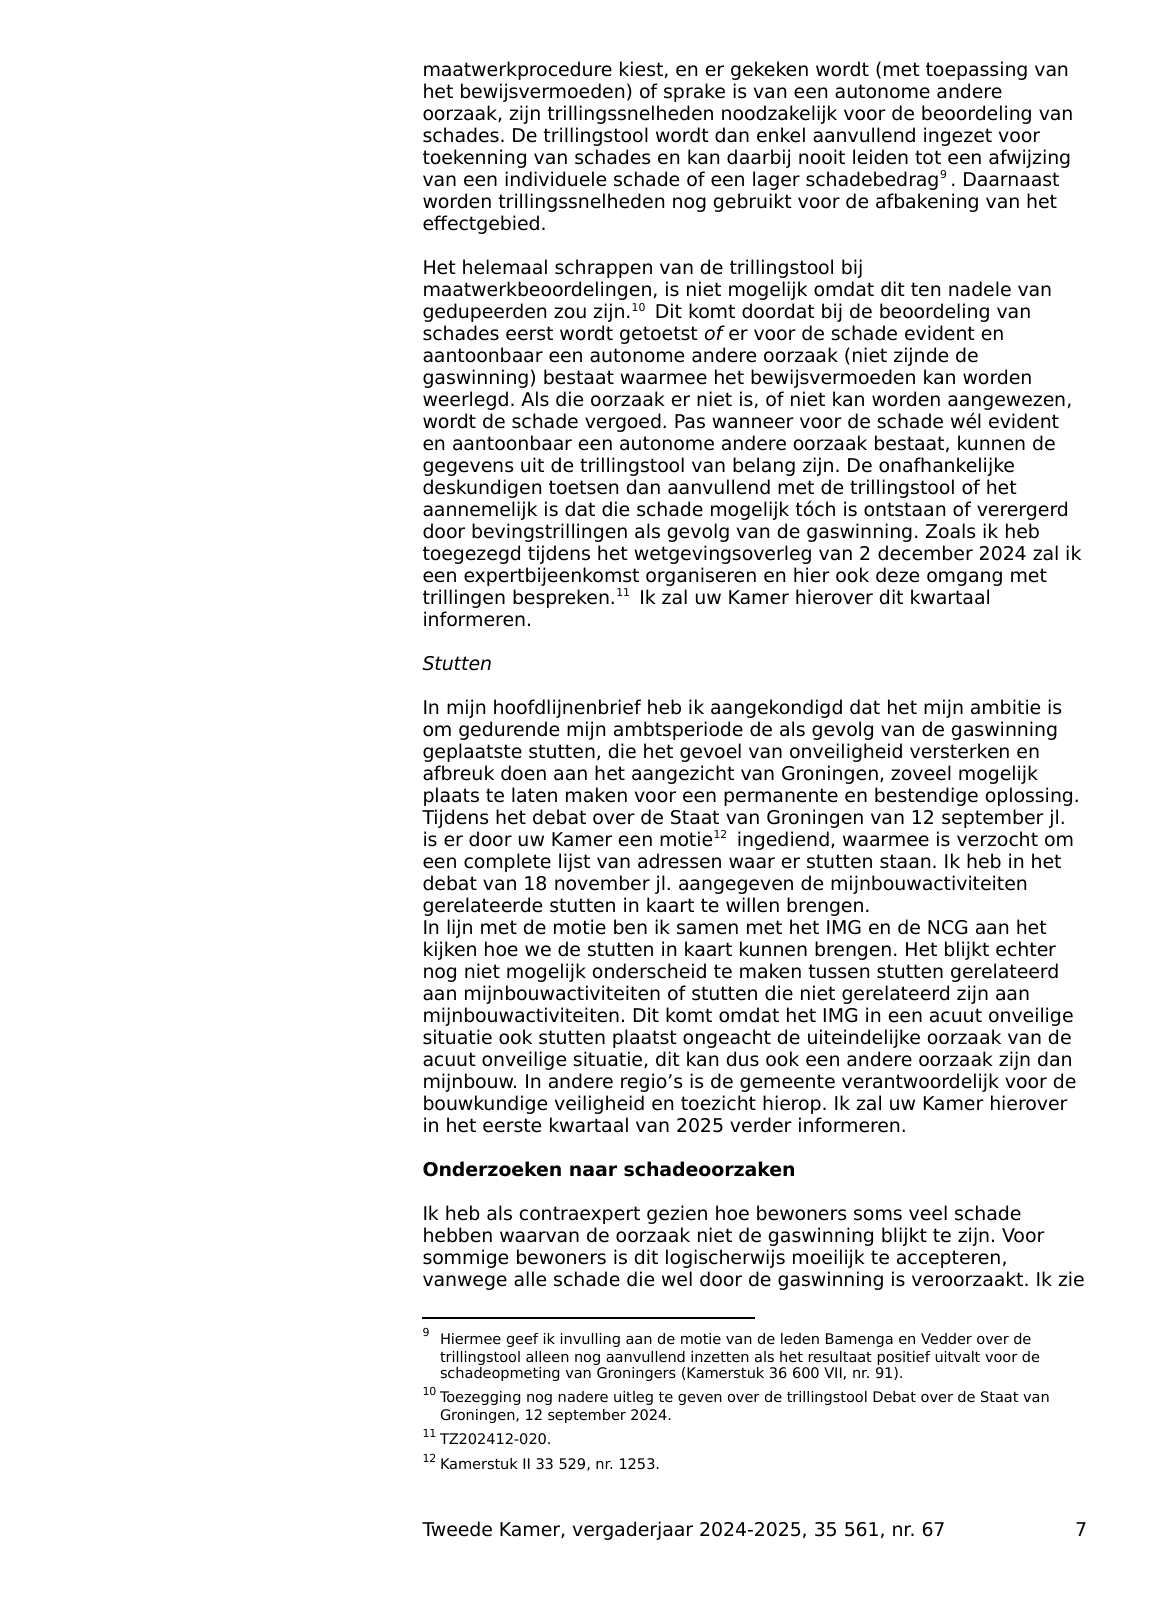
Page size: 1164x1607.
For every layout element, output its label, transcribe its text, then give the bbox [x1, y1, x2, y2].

text Kamerstuk II 33 529, nr. 1253. [422, 1452, 1087, 1474]
text Het helemaal schrappen van de trillingstool bij maatwerkbeoordelingen, is niet mogelijk omdat dit ten nadele van gedupeerden zou zijn. Dit komt doordat bij de beoordeling van schades eerst wordt getoetst of er voor de schade evident en aantoonbaar een autonome andere oorzaak (niet zijnde de gaswinning) bestaat waarmee het bewijsvermoeden kan worden weerlegd. Als die oorzaak er niet is, of niet kan worden aangewezen, wordt de schade vergoed. Pas wanneer voor de schade wél evident en aantoonbaar een autonome andere oorzaak bestaat, kunnen de gegevens uit de trillingstool van belang zijn. De onafhankelijke deskundigen toetsen dan aanvullend met de trillingstool of het aannemelijk is dat die schade mogelijk tóch is ontstaan of verergerd door bevingstrillingen als gevolg van de gaswinning. Zoals ik heb toegezegd tijdens het wetgevingsoverleg van 2 december 2024 zal ik een expertbijeenkomst organiseren en hier ook deze omgang met trillingen bespreken. Ik zal uw Kamer hierover dit kwartaal informeren. [422, 257, 1087, 631]
text In lijn met de motie ben ik samen met het IMG en de NCG aan het kijken hoe we de stutten in kaart kunnen brengen. Het blijkt echter nog niet mogelijk onderscheid te maken tussen stutten gerelateerd aan mijnbouwactiviteiten of stutten die niet gerelateerd zijn aan mijnbouwactiviteiten. Dit komt omdat het IMG in een acuut onveilige situatie ook stutten plaatst ongeacht de uiteindelijke oorzaak van de acuut onveilige situatie, dit kan dus ook een andere oorzaak zijn dan mijnbouw. In andere regio’s is de gemeente verantwoordelijk voor de bouwkundige veiligheid en toezicht hierop. Ik zal uw Kamer hierover in het eerste kwartaal van 2025 verder informeren. [422, 917, 1087, 1137]
text maatwerkprocedure kiest, en er gekeken wordt (met toepassing van het bewijsvermoeden) of sprake is van een autonome andere oorzaak, zijn trillingssnelheden noodzakelijk voor de beoordeling van schades. De trillingstool wordt dan enkel aanvullend ingezet voor toekenning van schades en kan daarbij nooit leiden tot een afwijzing van een individuele schade of een lager schadebedrag. Daarnaast worden trillingssnelheden nog gebruikt voor de afbakening van het effectgebied. [422, 59, 1087, 235]
subtitle Onderzoeken naar schadeoorzaken [422, 1159, 1087, 1181]
text Hiermee geef ik invulling aan de motie van de leden Bamenga en Vedder over de trillingstool alleen nog aanvullend inzetten als het resultaat positief uitvalt voor de schadeopmeting van Groningers (Kamerstuk 36 600 VII, nr. 91). [422, 1327, 1087, 1382]
text Ik heb als contraexpert gezien hoe bewoners soms veel schade hebben waarvan de oorzaak niet de gaswinning blijkt te zijn. Voor sommige bewoners is dit logischerwijs moeilijk te accepteren, vanwege alle schade die wel door de gaswinning is veroorzaakt. Ik zie [422, 1203, 1087, 1291]
subtitle Stutten [422, 653, 1087, 675]
text TZ202412-020. [422, 1427, 1087, 1449]
text In mijn hoofdlijnenbrief heb ik aangekondigd dat het mijn ambitie is om gedurende mijn ambtsperiode de als gevolg van de gaswinning geplaatste stutten, die het gevoel van onveiligheid versterken en afbreuk doen aan het aangezicht van Groningen, zoveel mogelijk plaats te laten maken voor een permanente en bestendige oplossing. Tijdens het debat over de Staat van Groningen van 12 september jl. is er door uw Kamer een motie ingediend, waarmee is verzocht om een complete lijst van adressen waar er stutten staan. Ik heb in het debat van 18 november jl. aangegeven de mijnbouwactiviteiten gerelateerde stutten in kaart te willen brengen. [422, 697, 1087, 917]
text Toezegging nog nadere uitleg te geven over de trillingstool Debat over de Staat van Groningen, 12 september 2024. [422, 1385, 1087, 1424]
